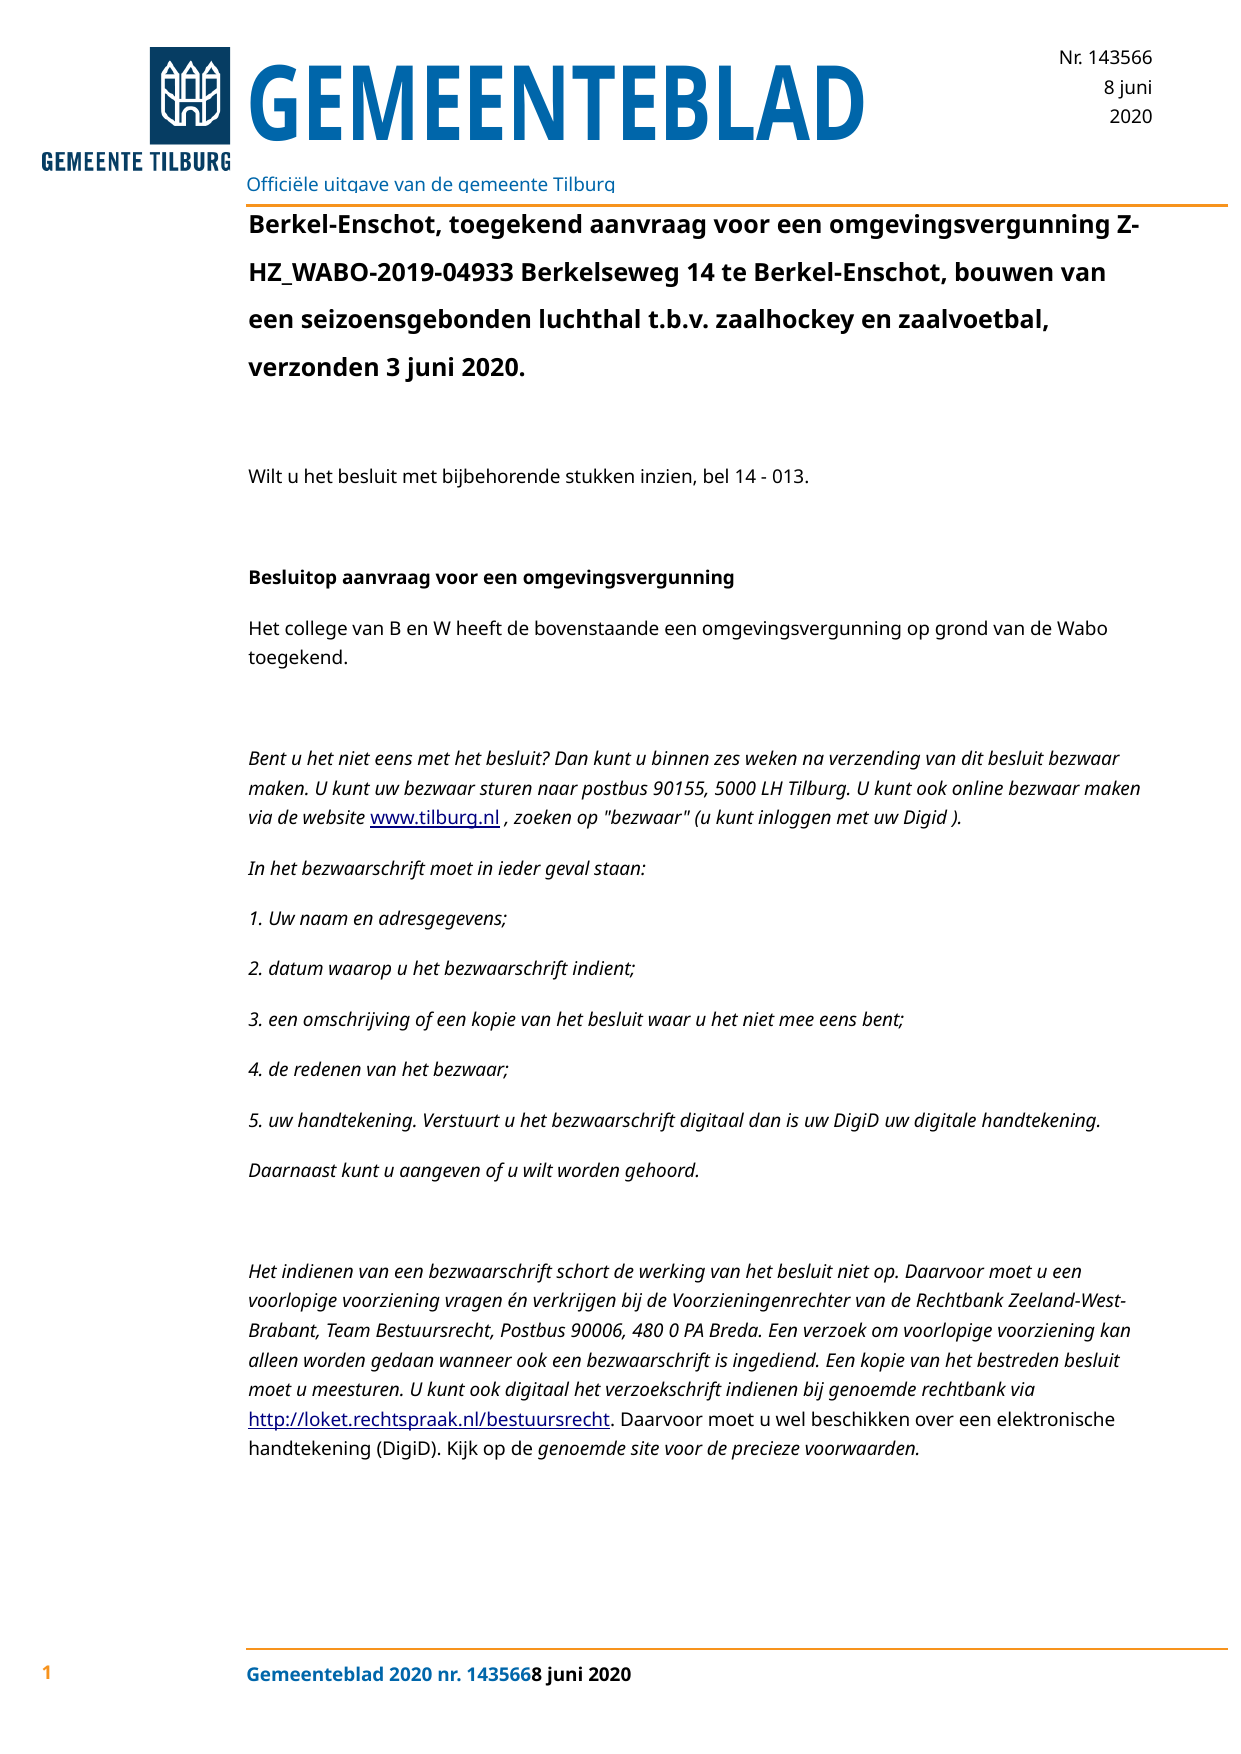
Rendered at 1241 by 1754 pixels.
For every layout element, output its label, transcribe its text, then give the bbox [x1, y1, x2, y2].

text Daarnaast kunt u aangeven of u wilt worden gehoord. [248, 1157, 1152, 1183]
text In het bezwaarschrift moet in ieder geval staan: [248, 855, 1152, 881]
text 1. Uw naam en adresgegevens; [248, 905, 1152, 931]
text 5. uw handtekening. Verstuurt u het bezwaarschrift digitaal dan is uw DigiD uw digitale handtekening. [248, 1107, 1152, 1133]
text Bent u het niet eens met het besluit? Dan kunt u binnen zes weken na verzending van dit besluit bezwaar maken. U kunt uw bezwaar sturen naar postbus 90155, 5000 LH Tilburg. U kunt ook online bezwaar maken via de website www.tilburg.nl , zoeken op "bezwaar" (u kunt inloggen met uw Digid ). [248, 745, 1152, 830]
text 2. datum waarop u het bezwaarschrift indient; [248, 956, 1152, 981]
text 4. de redenen van het bezwaar; [248, 1056, 1152, 1082]
text Het college van B en W heeft de bovenstaande een omgevingsvergunning op grond van de Wabo toegekend. [248, 615, 1152, 670]
text Berkel-Enschot, toegekend aanvraag voor een omgevingsvergunning Z-HZ_WABO-2019-04933 Berkelseweg 14 te Berkel-Enschot, bouwen van een seizoensgebonden luchthal t.b.v. zaalhockey en zaalvoetbal, verzonden 3 juni 2020. [248, 207, 1152, 384]
text Besluitop aanvraag voor een omgevingsvergunning [248, 564, 1152, 590]
text Wilt u het besluit met bijbehorende stukken inzien, bel 14 - 013. [248, 463, 1152, 489]
text Het indienen van een bezwaarschrift schort de werking van het besluit niet op. Daarvoor moet u een voorlopige voorziening vragen én verkrijgen bij de Voorzieningenrechter van de Rechtbank Zeeland-West-Brabant, Team Bestuursrecht, Postbus 90006, 480 0 PA Breda. Een verzoek om voorlopige voorziening kan alleen worden gedaan wanneer ook een bezwaarschrift is ingediend. Een kopie van het bestreden besluit moet u meesturen. U kunt ook digitaal het verzoekschrift indienen bij genoemde rechtbank via http://loket.rechtspraak.nl/bestuursrecht. Daarvoor moet u wel beschikken over een elektronische handtekening (DigiD). Kijk op de genoemde site voor de precieze voorwaarden. [248, 1258, 1152, 1461]
text 3. een omschrijving of een kopie van het besluit waar u het niet mee eens bent; [248, 1006, 1152, 1032]
picture [41, 47, 231, 172]
